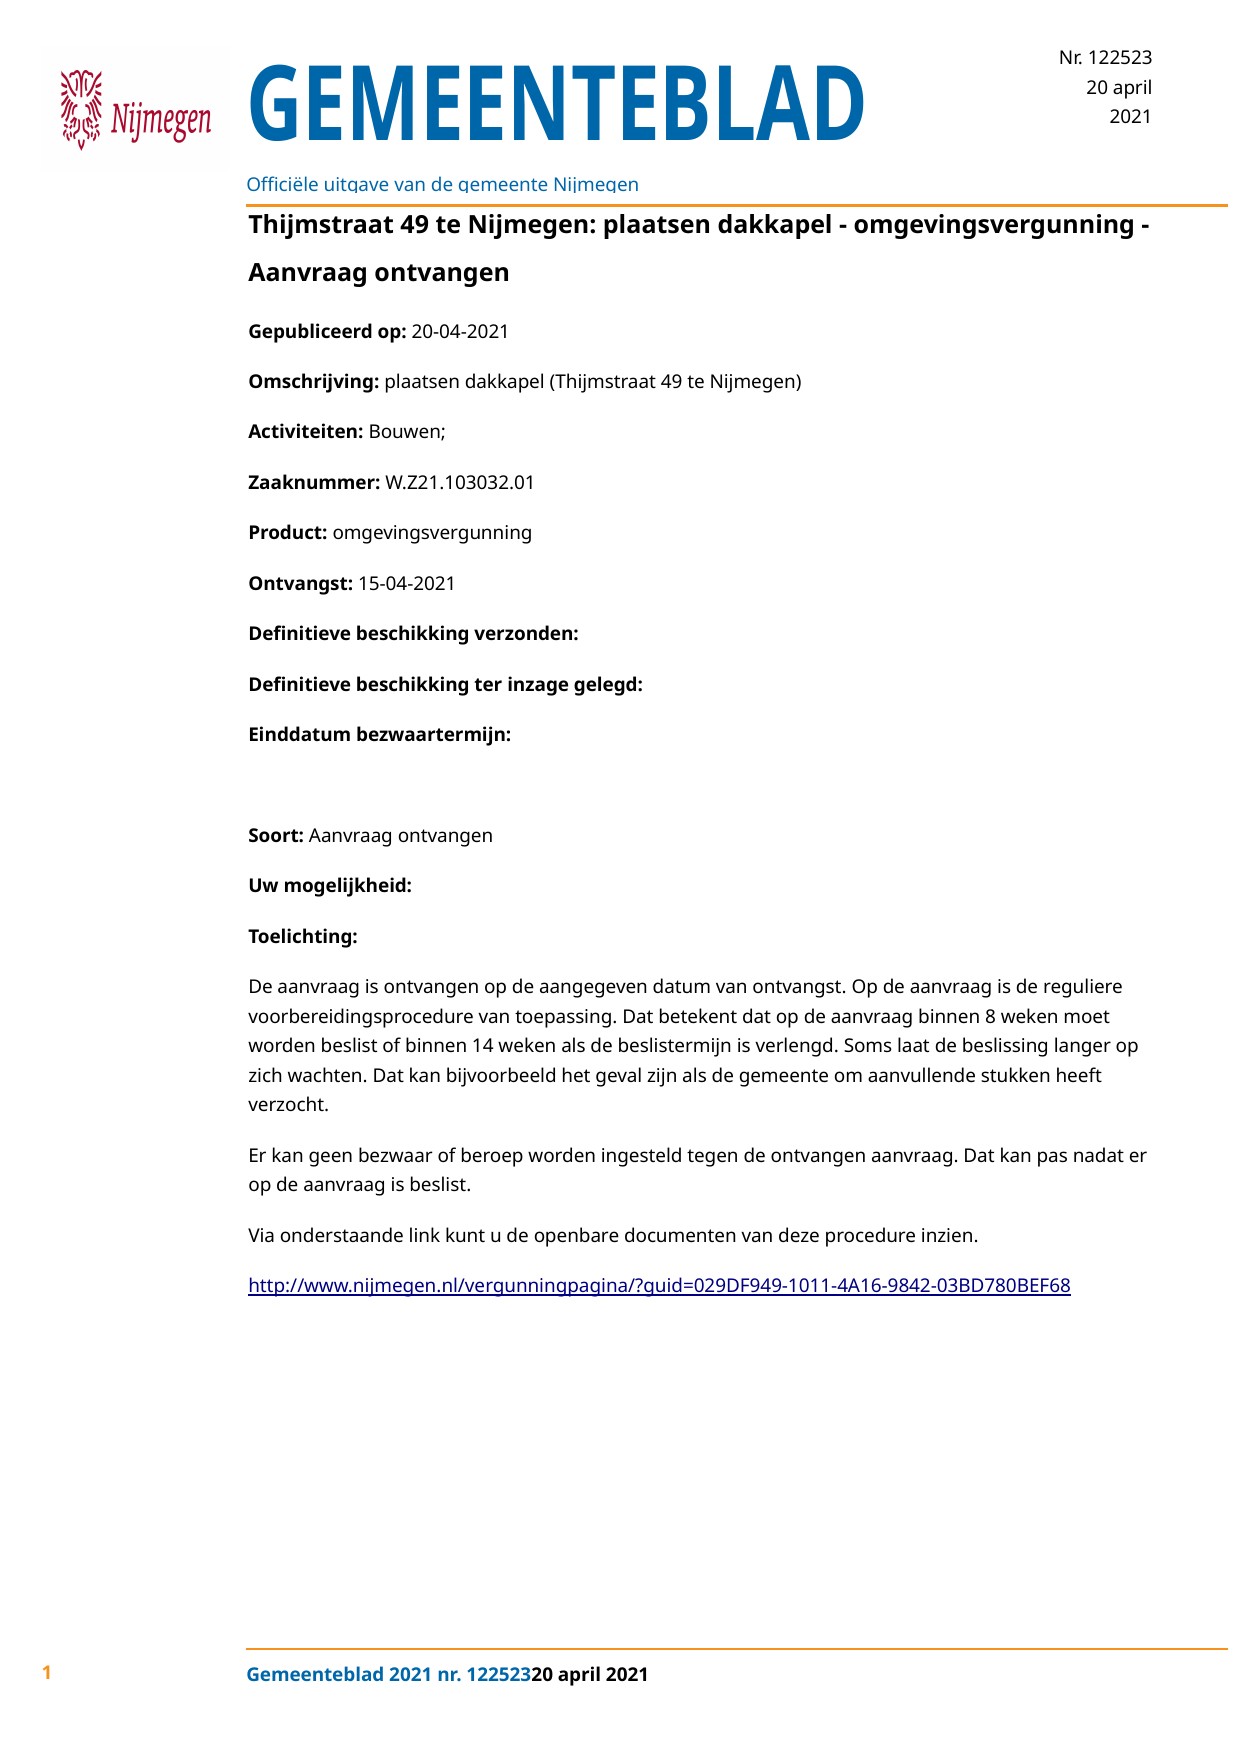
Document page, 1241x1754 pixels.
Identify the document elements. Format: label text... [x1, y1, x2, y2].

text Zaaknummer: W.Z21.103032.01 [248, 469, 1152, 495]
text Omschrijving: plaatsen dakkapel (Thijmstraat 49 te Nijmegen) [248, 368, 1152, 394]
text Uw mogelijkheid: [248, 872, 1152, 898]
text Gepubliceerd op: 20-04-2021 [248, 318, 1152, 344]
text Ontvangst: 15-04-2021 [248, 570, 1152, 596]
text Einddatum bezwaartermijn: [248, 721, 1152, 747]
picture [41, 47, 231, 172]
text De aanvraag is ontvangen op de aangegeven datum van ontvangst. Op de aanvraag is de reguliere voorbereidingsprocedure van toepassing. Dat betekent dat op de aanvraag binnen 8 weken moet worden beslist of binnen 14 weken als de beslistermijn is verlengd. Soms laat de beslissing langer op zich wachten. Dat kan bijvoorbeeld het geval zijn als de gemeente om aanvullende stukken heeft verzocht. [248, 973, 1152, 1117]
text Definitieve beschikking ter inzage gelegd: [248, 671, 1152, 697]
text Toelichting: [248, 923, 1152, 949]
text http://www.nijmegen.nl/vergunningpagina/?guid=029DF949-1011-4A16-9842-03BD780BEF68 [248, 1272, 1152, 1298]
text Via onderstaande link kunt u de openbare documenten van deze procedure inzien. [248, 1222, 1152, 1248]
text Thijmstraat 49 te Nijmegen: plaatsen dakkapel - omgevingsvergunning - Aanvraag ontvangen [248, 207, 1152, 288]
text Definitieve beschikking verzonden: [248, 620, 1152, 646]
text Product: omgevingsvergunning [248, 519, 1152, 545]
text Activiteiten: Bouwen; [248, 419, 1152, 444]
text Er kan geen bezwaar of beroep worden ingesteld tegen de ontvangen aanvraag. Dat kan pas nadat er op de aanvraag is beslist. [248, 1142, 1152, 1197]
text Soort: Aanvraag ontvangen [248, 822, 1152, 848]
